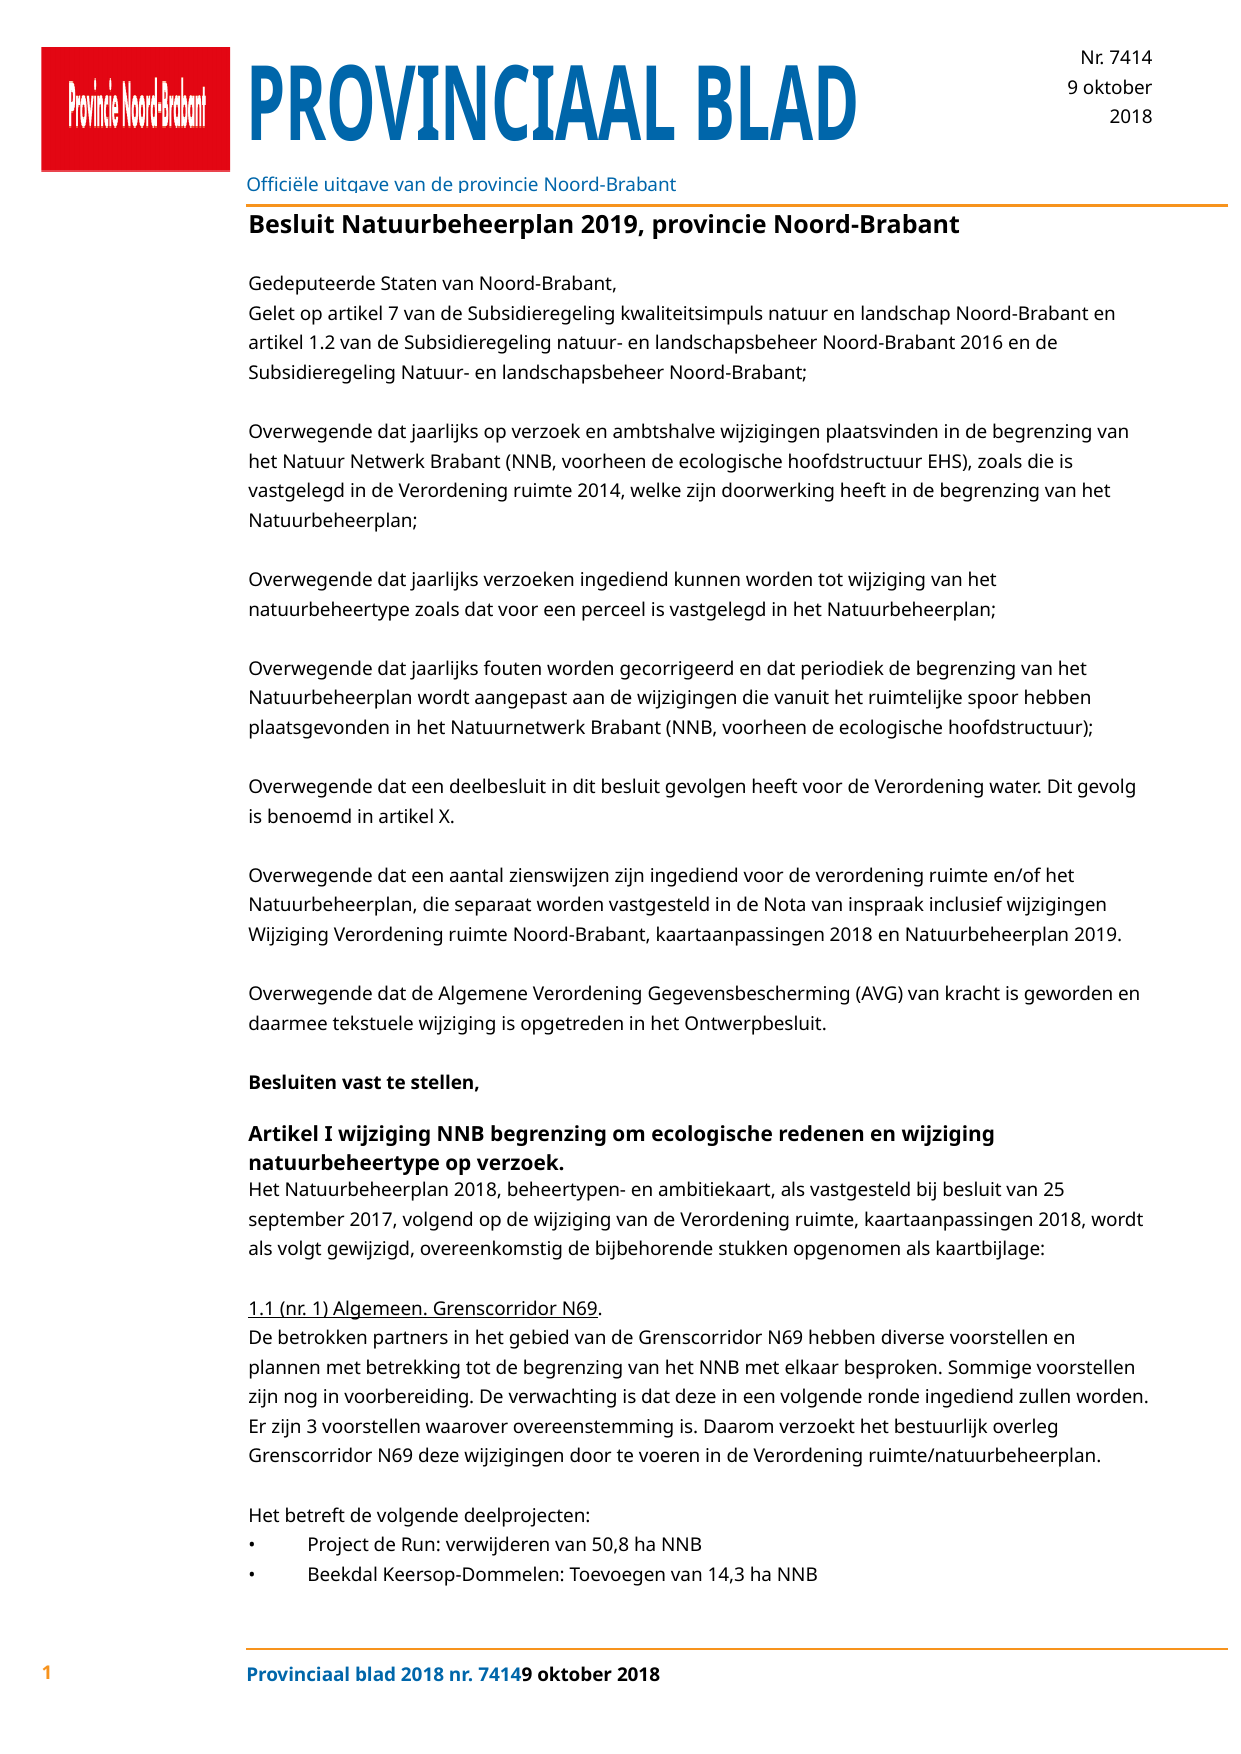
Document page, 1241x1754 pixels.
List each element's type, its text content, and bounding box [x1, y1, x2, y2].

text 1.1 (nr. 1) Algemeen. Grenscorridor N69. [248, 1295, 1152, 1320]
text Overwegende dat een deelbesluit in dit besluit gevolgen heeft voor de Verordening water. Dit gevolg is benoemd in artikel X. [248, 773, 1152, 828]
text Besluit Natuurbeheerplan 2019, provincie Noord-Brabant [248, 207, 1152, 241]
list Beekdal Keersop-Dommelen: Toevoegen van 14,3 ha NNB [248, 1561, 1152, 1587]
text Gelet op artikel 7 van de Subsidieregeling kwaliteitsimpuls natuur en landschap Noord-Brabant en artikel 1.2 van de Subsidieregeling natuur- en landschapsbeheer Noord-Brabant 2016 en de Subsidieregeling Natuur- en landschapsbeheer Noord-Brabant; [248, 300, 1152, 385]
text Het betreft de volgende deelprojecten: [248, 1502, 1152, 1527]
text Het Natuurbeheerplan 2018, beheertypen- en ambitiekaart, als vastgesteld bij besluit van 25 september 2017, volgend op de wijziging van de Verordening ruimte, kaartaanpassingen 2018, wordt als volgt gewijzigd, overeenkomstig de bijbehorende stukken opgenomen als kaartbijlage: [248, 1176, 1152, 1261]
text De betrokken partners in het gebied van de Grenscorridor N69 hebben diverse voorstellen en plannen met betrekking tot de begrenzing van het NNB met elkaar besproken. Sommige voorstellen zijn nog in voorbereiding. De verwachting is dat deze in een volgende ronde ingediend zullen worden. [248, 1324, 1152, 1409]
text Besluiten vast te stellen, [248, 1069, 1152, 1095]
picture [41, 47, 231, 172]
text Gedeputeerde Staten van Noord-Brabant, [248, 270, 1152, 296]
text Overwegende dat jaarlijks op verzoek en ambtshalve wijzigingen plaatsvinden in de begrenzing van het Natuur Netwerk Brabant (NNB, voorheen de ecologische hoofdstructuur EHS), zoals die is vastgelegd in de Verordening ruimte 2014, welke zijn doorwerking heeft in de begrenzing van het Natuurbeheerplan; [248, 418, 1152, 533]
text Er zijn 3 voorstellen waarover overeenstemming is. Daarom verzoekt het bestuurlijk overleg Grenscorridor N69 deze wijzigingen door te voeren in de Verordening ruimte/natuurbeheerplan. [248, 1413, 1152, 1468]
text Overwegende dat een aantal zienswijzen zijn ingediend voor de verordening ruimte en/of het Natuurbeheerplan, die separaat worden vastgesteld in de Nota van inspraak inclusief wijzigingen Wijziging Verordening ruimte Noord-Brabant, kaartaanpassingen 2018 en Natuurbeheerplan 2019. [248, 862, 1152, 947]
text Overwegende dat jaarlijks fouten worden gecorrigeerd en dat periodiek de begrenzing van het Natuurbeheerplan wordt aangepast aan de wijzigingen die vanuit het ruimtelijke spoor hebben plaatsgevonden in het Natuurnetwerk Brabant (NNB, voorheen de ecologische hoofdstructuur); [248, 655, 1152, 740]
text Overwegende dat jaarlijks verzoeken ingediend kunnen worden tot wijziging van het natuurbeheertype zoals dat voor een perceel is vastgelegd in het Natuurbeheerplan; [248, 566, 1152, 621]
list Project de Run: verwijderen van 50,8 ha NNB [248, 1531, 1152, 1557]
text Artikel I wijziging NNB begrenzing om ecologische redenen en wijziging natuurbeheertype op verzoek. [248, 1119, 1152, 1176]
text Overwegende dat de Algemene Verordening Gegevensbescherming (AVG) van kracht is geworden en daarmee tekstuele wijziging is opgetreden in het Ontwerpbesluit. [248, 980, 1152, 1036]
